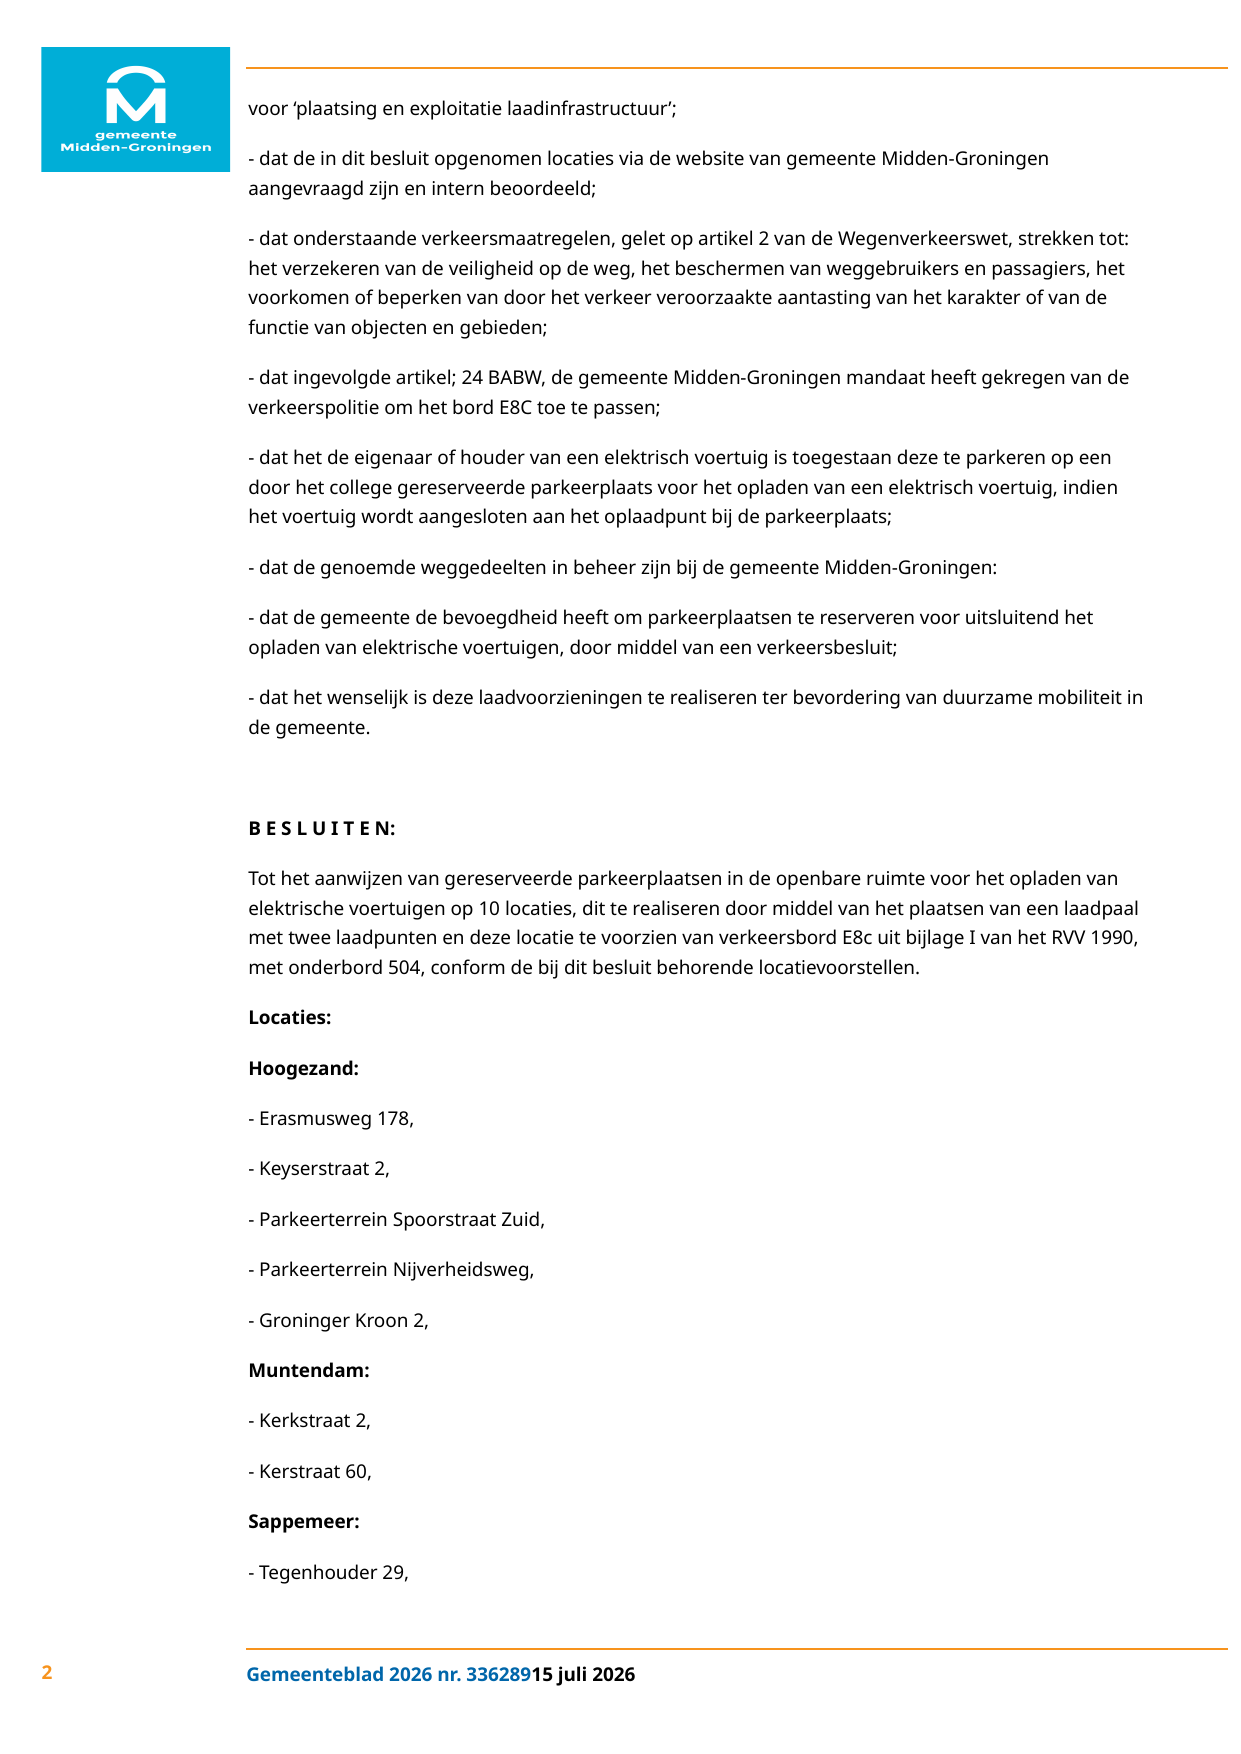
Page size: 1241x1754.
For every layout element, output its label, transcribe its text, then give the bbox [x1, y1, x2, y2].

picture [108, 66, 164, 82]
text - Parkeerterrein Nijverheidsweg, [248, 1256, 1152, 1282]
text - Kerstraat 60, [248, 1458, 1152, 1484]
text - Erasmusweg 178, [248, 1105, 1152, 1131]
text - Keyserstraat 2, [248, 1156, 1152, 1181]
text - Kerkstraat 2, [248, 1408, 1152, 1433]
text - dat de gemeente de bevoegdheid heeft om parkeerplaatsen te reserveren voor uitsluitend het opladen van elektrische voertuigen, door middel van een verkeersbesluit; [248, 604, 1152, 660]
picture [107, 89, 165, 122]
text Sappemeer: [248, 1508, 1152, 1534]
text - dat de genoemde weggedeelten in beheer zijn bij de gemeente Midden-Groningen: [248, 554, 1152, 580]
text - dat de in dit besluit opgenomen locaties via de website van gemeente Midden-Groningen aangevraagd zijn en intern beoordeeld; [248, 145, 1152, 201]
text - Parkeerterrein Spoorstraat Zuid, [248, 1206, 1152, 1232]
text voor ‘plaatsing en exploitatie laadinfrastructuur’; [248, 95, 1152, 121]
text - dat het wenselijk is deze laadvoorzieningen te realiseren ter bevordering van duurzame mobiliteit in de gemeente. [248, 684, 1152, 740]
text B E S L U I T E N: [248, 815, 1152, 841]
text - dat onderstaande verkeersmaatregelen, gelet op artikel 2 van de Wegenverkeerswet, strekken tot: het verzekeren van de veiligheid op de weg, het beschermen van weggebruikers en passagiers, het voorkomen of beperken van door het verkeer veroorzaakte aantasting van het karakter of van de functie van objecten en gebieden; [248, 225, 1152, 340]
text - Tegenhouder 29, [248, 1559, 1152, 1585]
text Hoogezand: [248, 1055, 1152, 1081]
text Muntendam: [248, 1357, 1152, 1383]
text Locaties: [248, 1004, 1152, 1030]
text - dat ingevolgde artikel; 24 BABW, de gemeente Midden-Groningen mandaat heeft gekregen van de verkeerspolitie om het bord E8C toe te passen; [248, 364, 1152, 420]
text - Groninger Kroon 2, [248, 1307, 1152, 1333]
text - dat het de eigenaar of houder van een elektrisch voertuig is toegestaan deze te parkeren op een door het college gereserveerde parkeerplaats voor het opladen van een elektrisch voertuig, indien het voertuig wordt aangesloten aan het oplaadpunt bij de parkeerplaats; [248, 444, 1152, 529]
text Tot het aanwijzen van gereserveerde parkeerplaatsen in de openbare ruimte voor het opladen van elektrische voertuigen op 10 locaties, dit te realiseren door middel van het plaatsen van een laadpaal met twee laadpunten en deze locatie te voorzien van verkeersbord E8c uit bijlage I van het RVV 1990, met onderbord 504, conform de bij dit besluit behorende locatievoorstellen. [248, 865, 1152, 980]
picture [184, 146, 190, 153]
